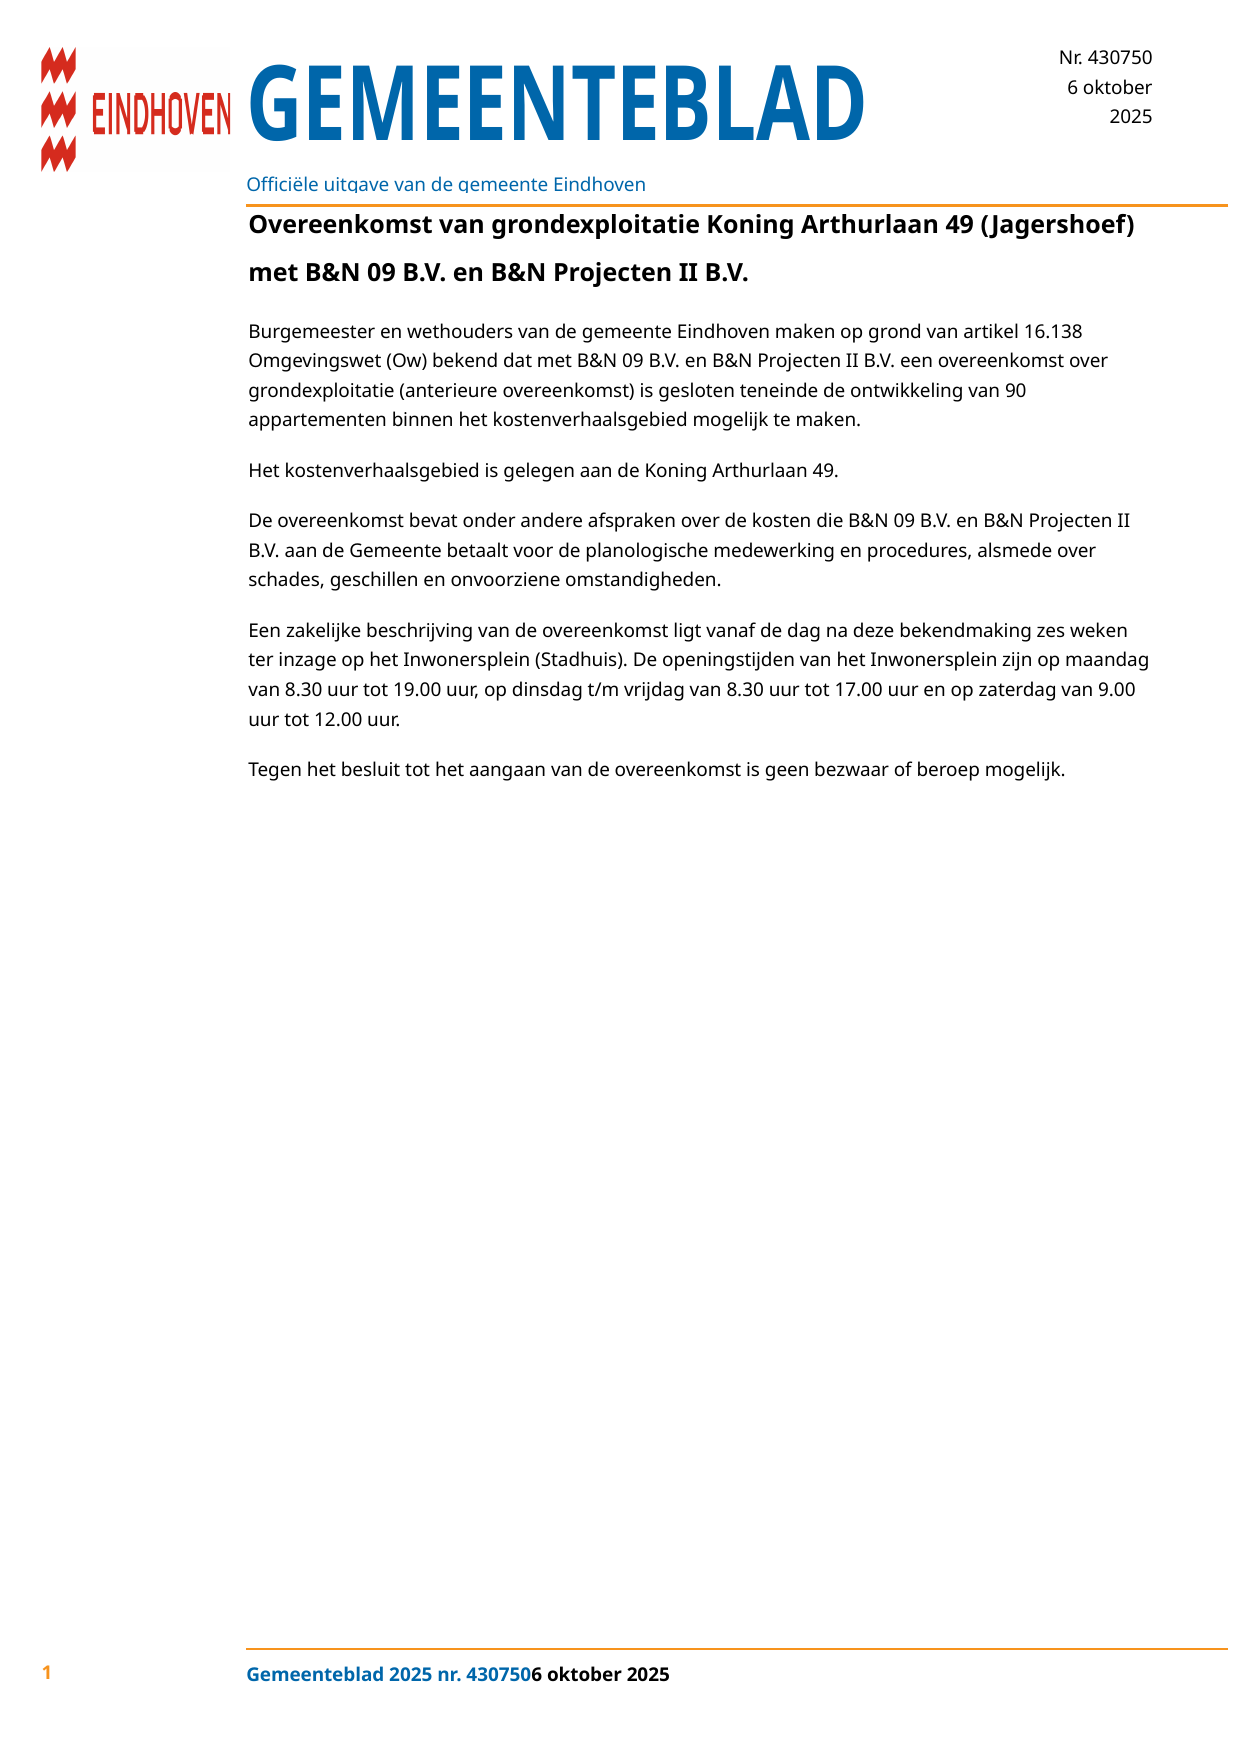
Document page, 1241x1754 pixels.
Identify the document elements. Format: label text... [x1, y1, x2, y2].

text Burgemeester en wethouders van de gemeente Eindhoven maken op grond van artikel 16.138 Omgevingswet (Ow) bekend dat met B&N 09 B.V. en B&N Projecten II B.V. een overeenkomst over grondexploitatie (anterieure overeenkomst) is gesloten teneinde de ontwikkeling van 90 appartementen binnen het kostenverhaalsgebied mogelijk te maken. [248, 318, 1152, 432]
text Overeenkomst van grondexploitatie Koning Arthurlaan 49 (Jagershoef) met B&N 09 B.V. en B&N Projecten II B.V. [248, 207, 1152, 288]
text De overeenkomst bevat onder andere afspraken over de kosten die B&N 09 B.V. en B&N Projecten II B.V. aan de Gemeente betaalt voor de planologische medewerking en procedures, alsmede over schades, geschillen en onvoorziene omstandigheden. [248, 507, 1152, 592]
text Een zakelijke beschrijving van de overeenkomst ligt vanaf de dag na deze bekendmaking zes weken ter inzage op het Inwonersplein (Stadhuis). De openingstijden van het Inwonersplein zijn op maandag van 8.30 uur tot 19.00 uur, op dinsdag t/m vrijdag van 8.30 uur tot 17.00 uur en op zaterdag van 9.00 uur tot 12.00 uur. [248, 617, 1152, 732]
text Tegen het besluit tot het aangaan van de overeenkomst is geen bezwaar of beroep mogelijk. [248, 756, 1152, 782]
text Het kostenverhaalsgebied is gelegen aan de Koning Arthurlaan 49. [248, 457, 1152, 483]
picture [41, 47, 231, 172]
